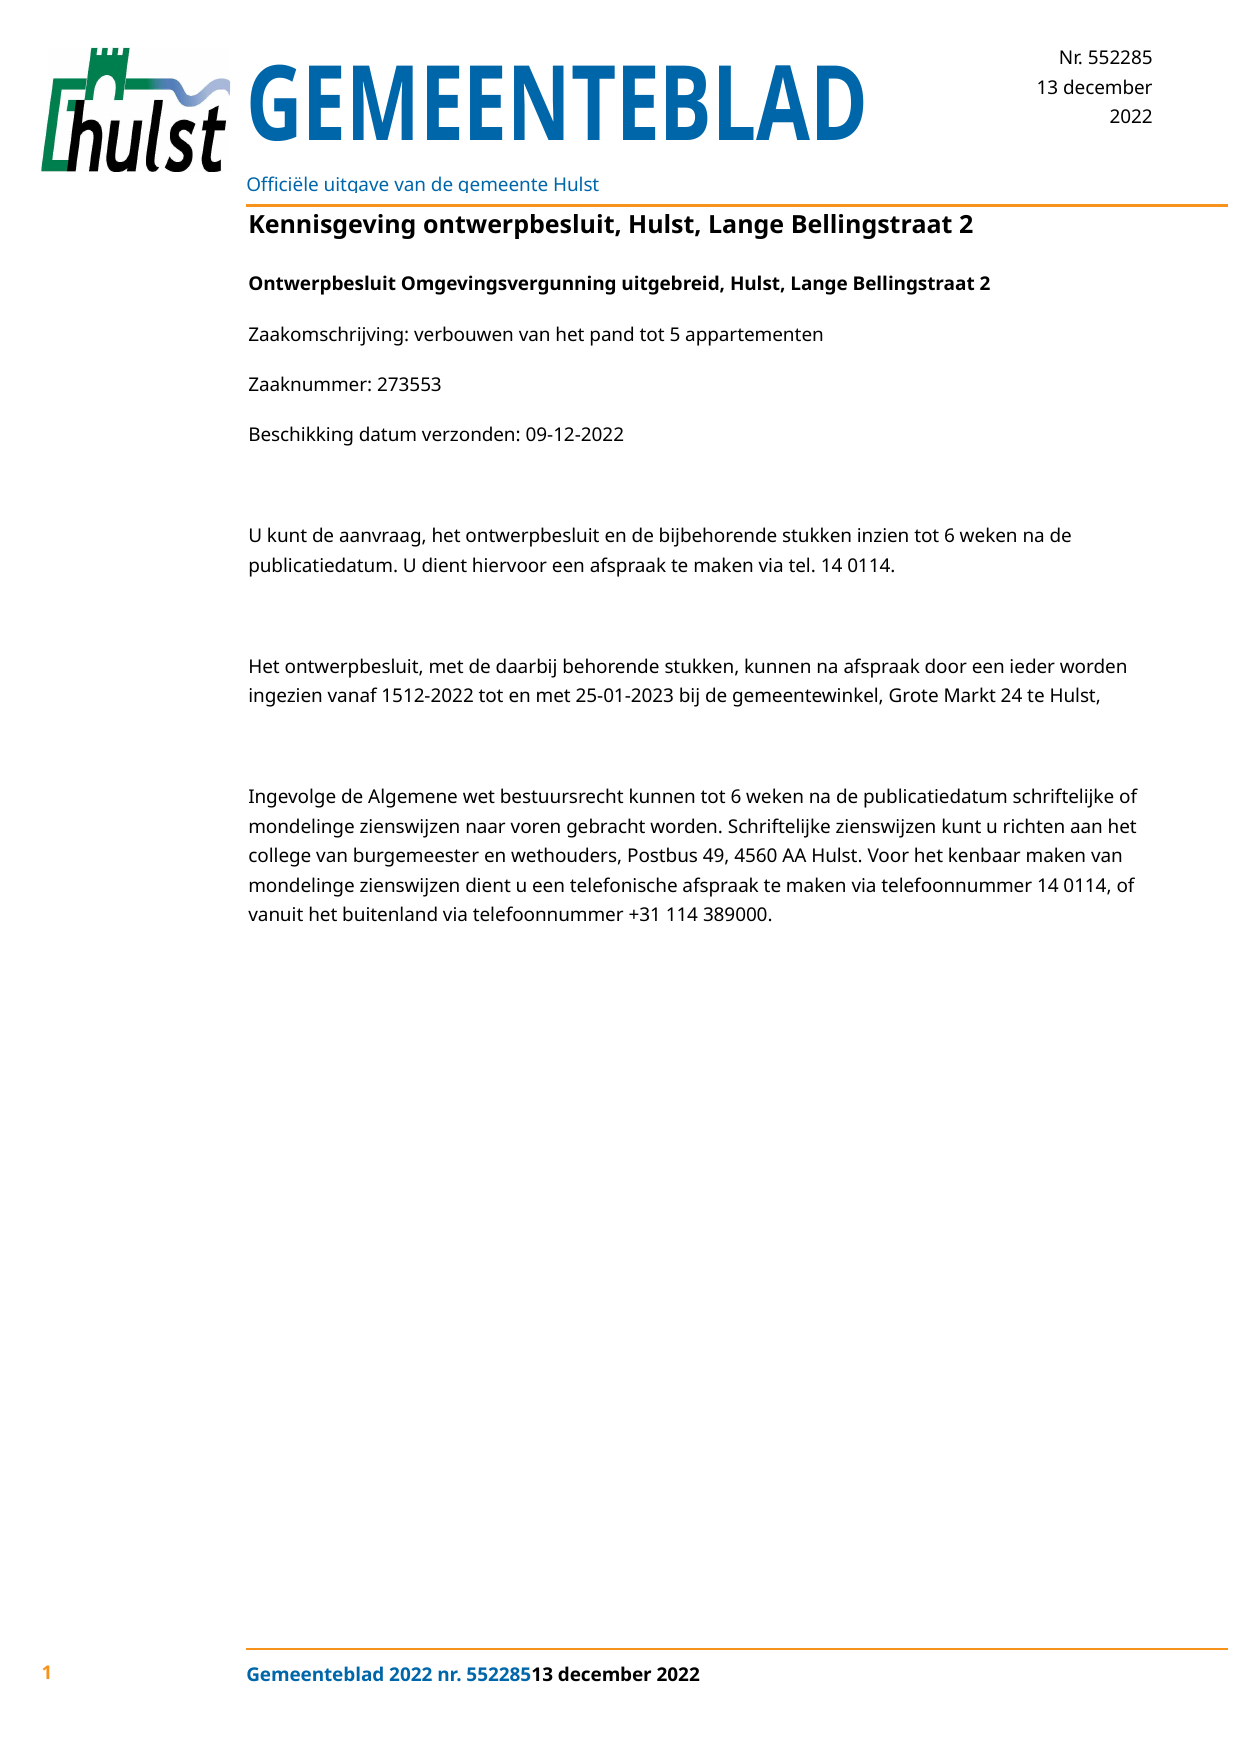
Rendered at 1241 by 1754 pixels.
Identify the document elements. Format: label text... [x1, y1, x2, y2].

text Ontwerpbesluit Omgevingsvergunning uitgebreid, Hulst, Lange Bellingstraat 2 [248, 270, 1152, 296]
text U kunt de aanvraag, het ontwerpbesluit en de bijbehorende stukken inzien tot 6 weken na de publicatiedatum. U dient hiervoor een afspraak te maken via tel. 14 0114. [248, 522, 1152, 578]
text Het ontwerpbesluit, met de daarbij behorende stukken, kunnen na afspraak door een ieder worden ingezien vanaf 1512-2022 tot en met 25-01-2023 bij de gemeentewinkel, Grote Markt 24 te Hulst, [248, 653, 1152, 708]
text Beschikking datum verzonden: 09-12-2022 [248, 422, 1152, 447]
text Ingevolge de Algemene wet bestuursrecht kunnen tot 6 weken na de publicatiedatum schriftelijke of mondelinge zienswijzen naar voren gebracht worden. Schriftelijke zienswijzen kunt u richten aan het college van burgemeester en wethouders, Postbus 49, 4560 AA Hulst. Voor het kenbaar maken van mondelinge zienswijzen dient u een telefonische afspraak te maken via telefoonnummer 14 0114, of vanuit het buitenland via telefoonnummer +31 114 389000. [248, 783, 1152, 927]
text Zaakomschrijving: verbouwen van het pand tot 5 appartementen [248, 321, 1152, 346]
picture [41, 47, 231, 172]
text Zaaknummer: 273553 [248, 371, 1152, 397]
text Kennisgeving ontwerpbesluit, Hulst, Lange Bellingstraat 2 [248, 207, 1152, 241]
